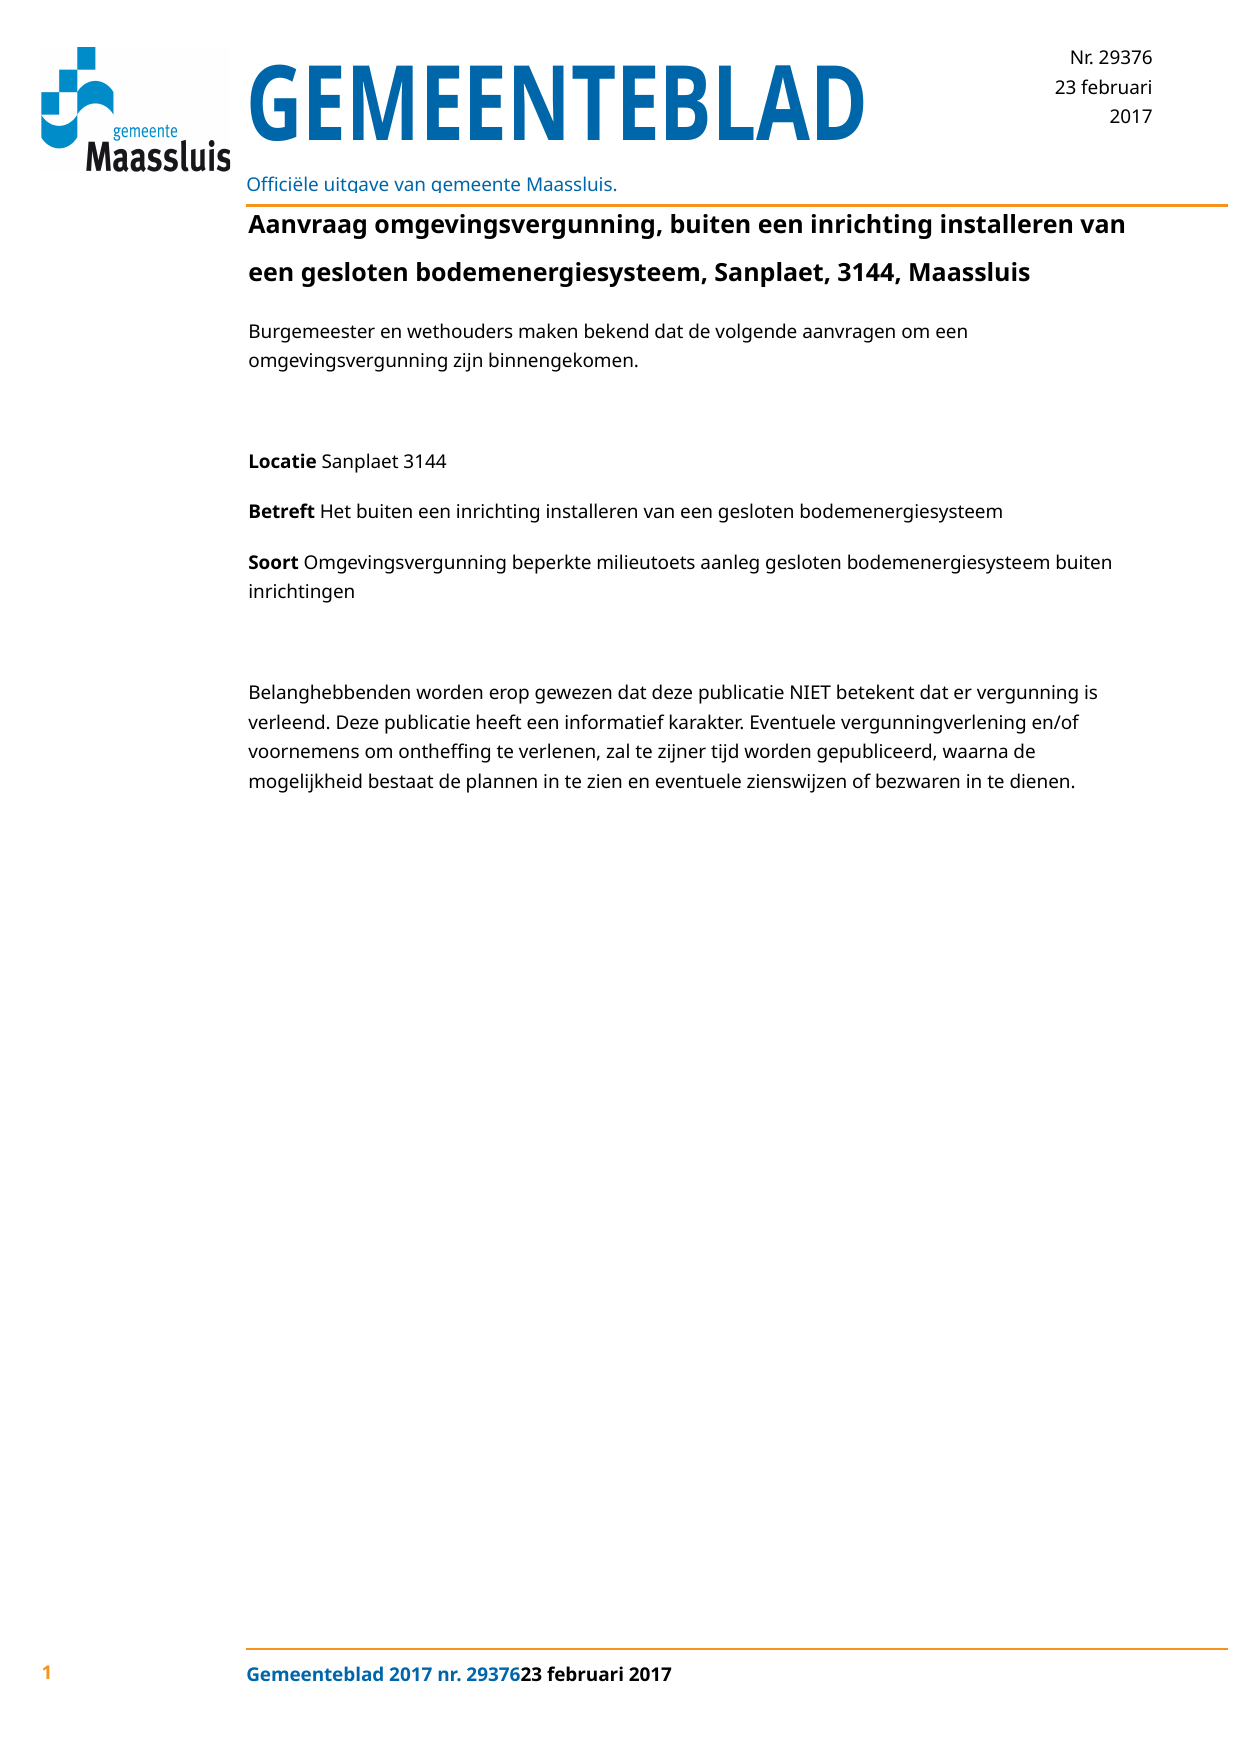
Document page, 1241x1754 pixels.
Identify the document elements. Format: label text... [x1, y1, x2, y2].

text Locatie Sanplaet 3144 [248, 448, 1152, 474]
text Burgemeester en wethouders maken bekend dat de volgende aanvragen om een omgevingsvergunning zijn binnengekomen. [248, 318, 1152, 373]
picture [41, 47, 231, 172]
text Soort Omgevingsvergunning beperkte milieutoets aanleg gesloten bodemenergiesysteem buiten inrichtingen [248, 549, 1152, 604]
picture [41, 47, 77, 92]
text Aanvraag omgevingsvergunning, buiten een inrichting installeren van een gesloten bodemenergiesysteem, Sanplaet, 3144, Maassluis [248, 207, 1152, 288]
text Betreft Het buiten een inrichting installeren van een gesloten bodemenergiesysteem [248, 499, 1152, 524]
text Belanghebbenden worden erop gewezen dat deze publicatie NIET betekent dat er vergunning is verleend. Deze publicatie heeft een informatief karakter. Eventuele vergunningverlening en/of voornemens om ontheffing te verlenen, zal te zijner tijd worden gepubliceerd, waarna de mogelijkheid bestaat de plannen in te zien en eventuele zienswijzen of bezwaren in te dienen. [248, 679, 1152, 794]
